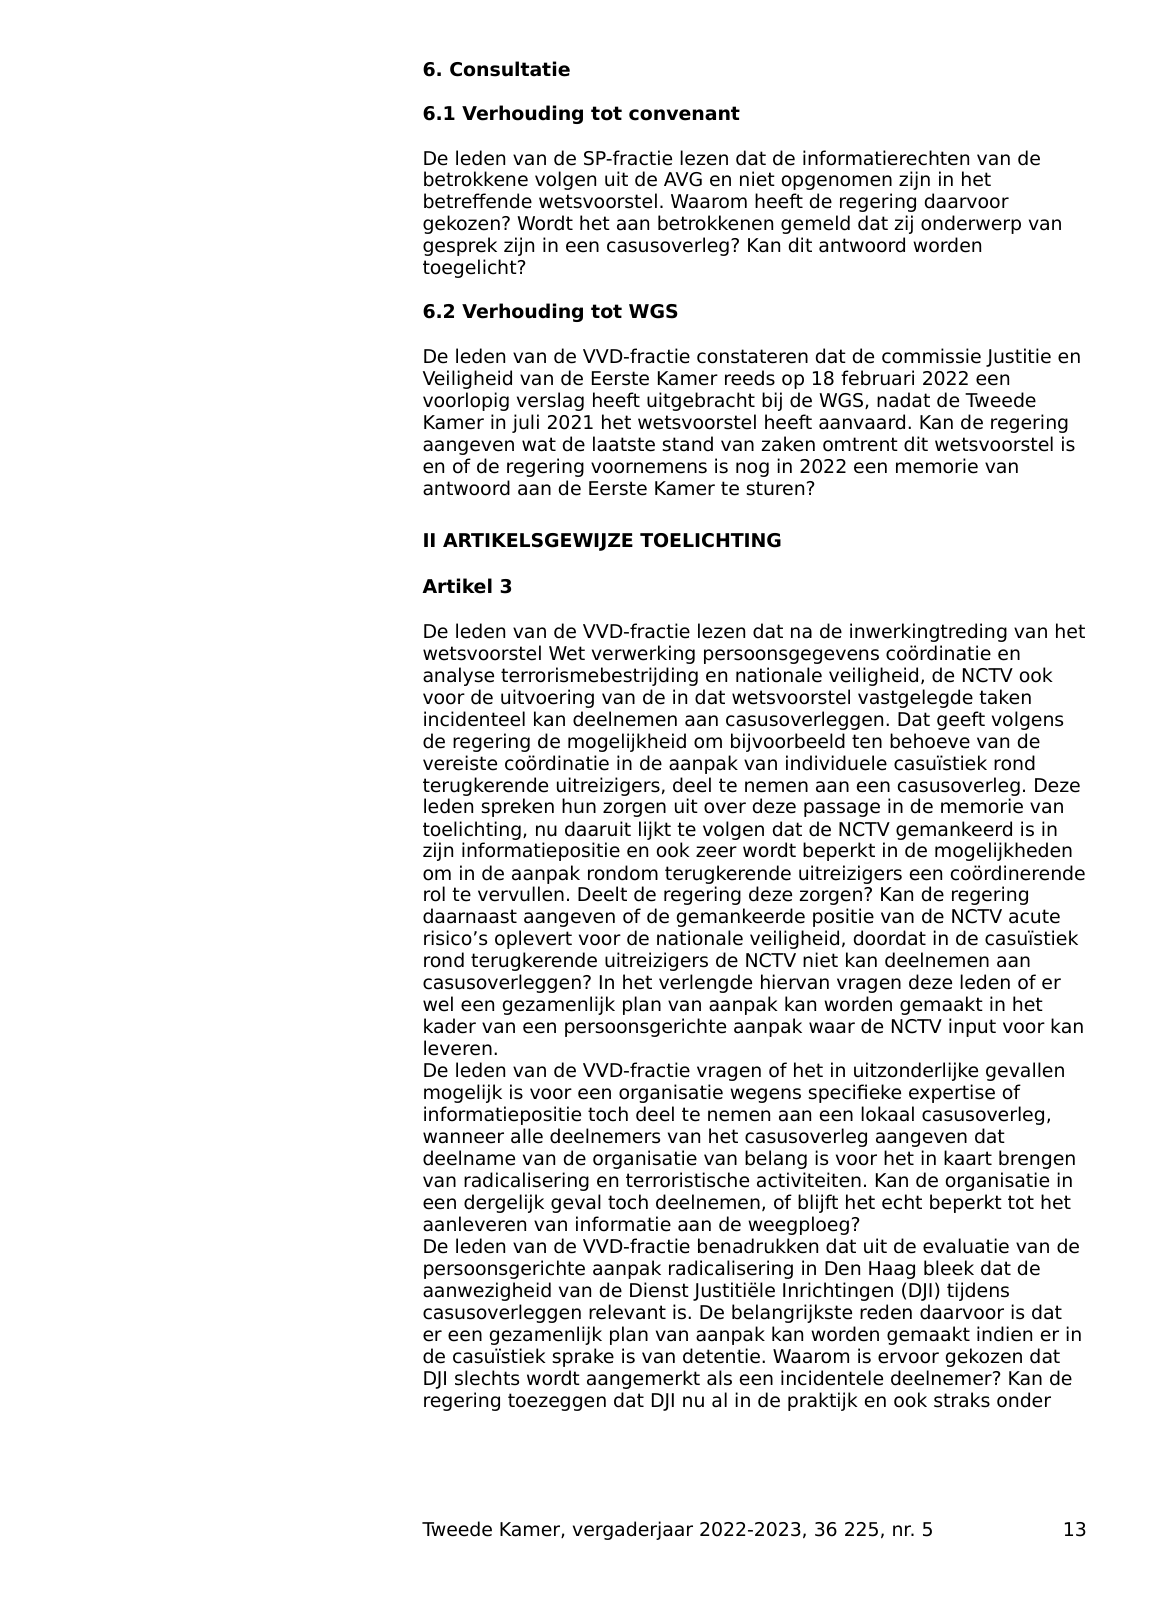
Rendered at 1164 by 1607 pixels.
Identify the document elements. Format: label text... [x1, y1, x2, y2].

subtitle II ARTIKELSGEWIJZE TOELICHTING [422, 529, 1087, 551]
subtitle 6.2 Verhouding tot WGS [422, 301, 1087, 323]
text De leden van de SP-fractie lezen dat de informatierechten van de betrokkene volgen uit de AVG en niet opgenomen zijn in het betreffende wetsvoorstel. Waarom heeft de regering daarvoor gekozen? Wordt het aan betrokkenen gemeld dat zij onderwerp van gesprek zijn in een casusoverleg? Kan dit antwoord worden toegelicht? [422, 147, 1087, 279]
text De leden van de VVD-fractie vragen of het in uitzonderlijke gevallen mogelijk is voor een organisatie wegens specifieke expertise of informatiepositie toch deel te nemen aan een lokaal casusoverleg, wanneer alle deelnemers van het casusoverleg aangeven dat deelname van de organisatie van belang is voor het in kaart brengen van radicalisering en terroristische activiteiten. Kan de organisatie in een dergelijk geval toch deelnemen, of blijft het echt beperkt tot het aanleveren van informatie aan de weegploeg? [422, 1060, 1087, 1236]
text De leden van de VVD-fractie lezen dat na de inwerkingtreding van het wetsvoorstel Wet verwerking persoonsgegevens coördinatie en analyse terrorismebestrijding en nationale veiligheid, de NCTV ook voor de uitvoering van de in dat wetsvoorstel vastgelegde taken incidenteel kan deelnemen aan casusoverleggen. Dat geeft volgens de regering de mogelijkheid om bijvoorbeeld ten behoeve van de vereiste coördinatie in de aanpak van individuele casuïstiek rond terugkerende uitreizigers, deel te nemen aan een casusoverleg. Deze leden spreken hun zorgen uit over deze passage in de memorie van toelichting, nu daaruit lijkt te volgen dat de NCTV gemankeerd is in zijn informatiepositie en ook zeer wordt beperkt in de mogelijkheden om in de aanpak rondom terugkerende uitreizigers een coördinerende rol te vervullen. Deelt de regering deze zorgen? Kan de regering daarnaast aangeven of de gemankeerde positie van de NCTV acute risico’s oplevert voor de nationale veiligheid, doordat in de casuïstiek rond terugkerende uitreizigers de NCTV niet kan deelnemen aan casusoverleggen? In het verlengde hiervan vragen deze leden of er wel een gezamenlijk plan van aanpak kan worden gemaakt in het kader van een persoonsgerichte aanpak waar de NCTV input voor kan leveren. [422, 621, 1087, 1060]
text De leden van de VVD-fractie benadrukken dat uit de evaluatie van de persoonsgerichte aanpak radicalisering in Den Haag bleek dat de aanwezigheid van de Dienst Justitiële Inrichtingen (DJI) tijdens casusoverleggen relevant is. De belangrijkste reden daarvoor is dat er een gezamenlijk plan van aanpak kan worden gemaakt indien er in de casuïstiek sprake is van detentie. Waarom is ervoor gekozen dat DJI slechts wordt aangemerkt als een incidentele deelnemer? Kan de regering toezeggen dat DJI nu al in de praktijk en ook straks onder [422, 1236, 1087, 1412]
subtitle 6. Consultatie [422, 59, 1087, 81]
text De leden van de VVD-fractie constateren dat de commissie Justitie en Veiligheid van de Eerste Kamer reeds op 18 februari 2022 een voorlopig verslag heeft uitgebracht bij de WGS, nadat de Tweede Kamer in juli 2021 het wetsvoorstel heeft aanvaard. Kan de regering aangeven wat de laatste stand van zaken omtrent dit wetsvoorstel is en of de regering voornemens is nog in 2022 een memorie van antwoord aan de Eerste Kamer te sturen? [422, 346, 1087, 499]
subtitle Artikel 3 [422, 576, 1087, 598]
subtitle 6.1 Verhouding tot convenant [422, 103, 1087, 125]
